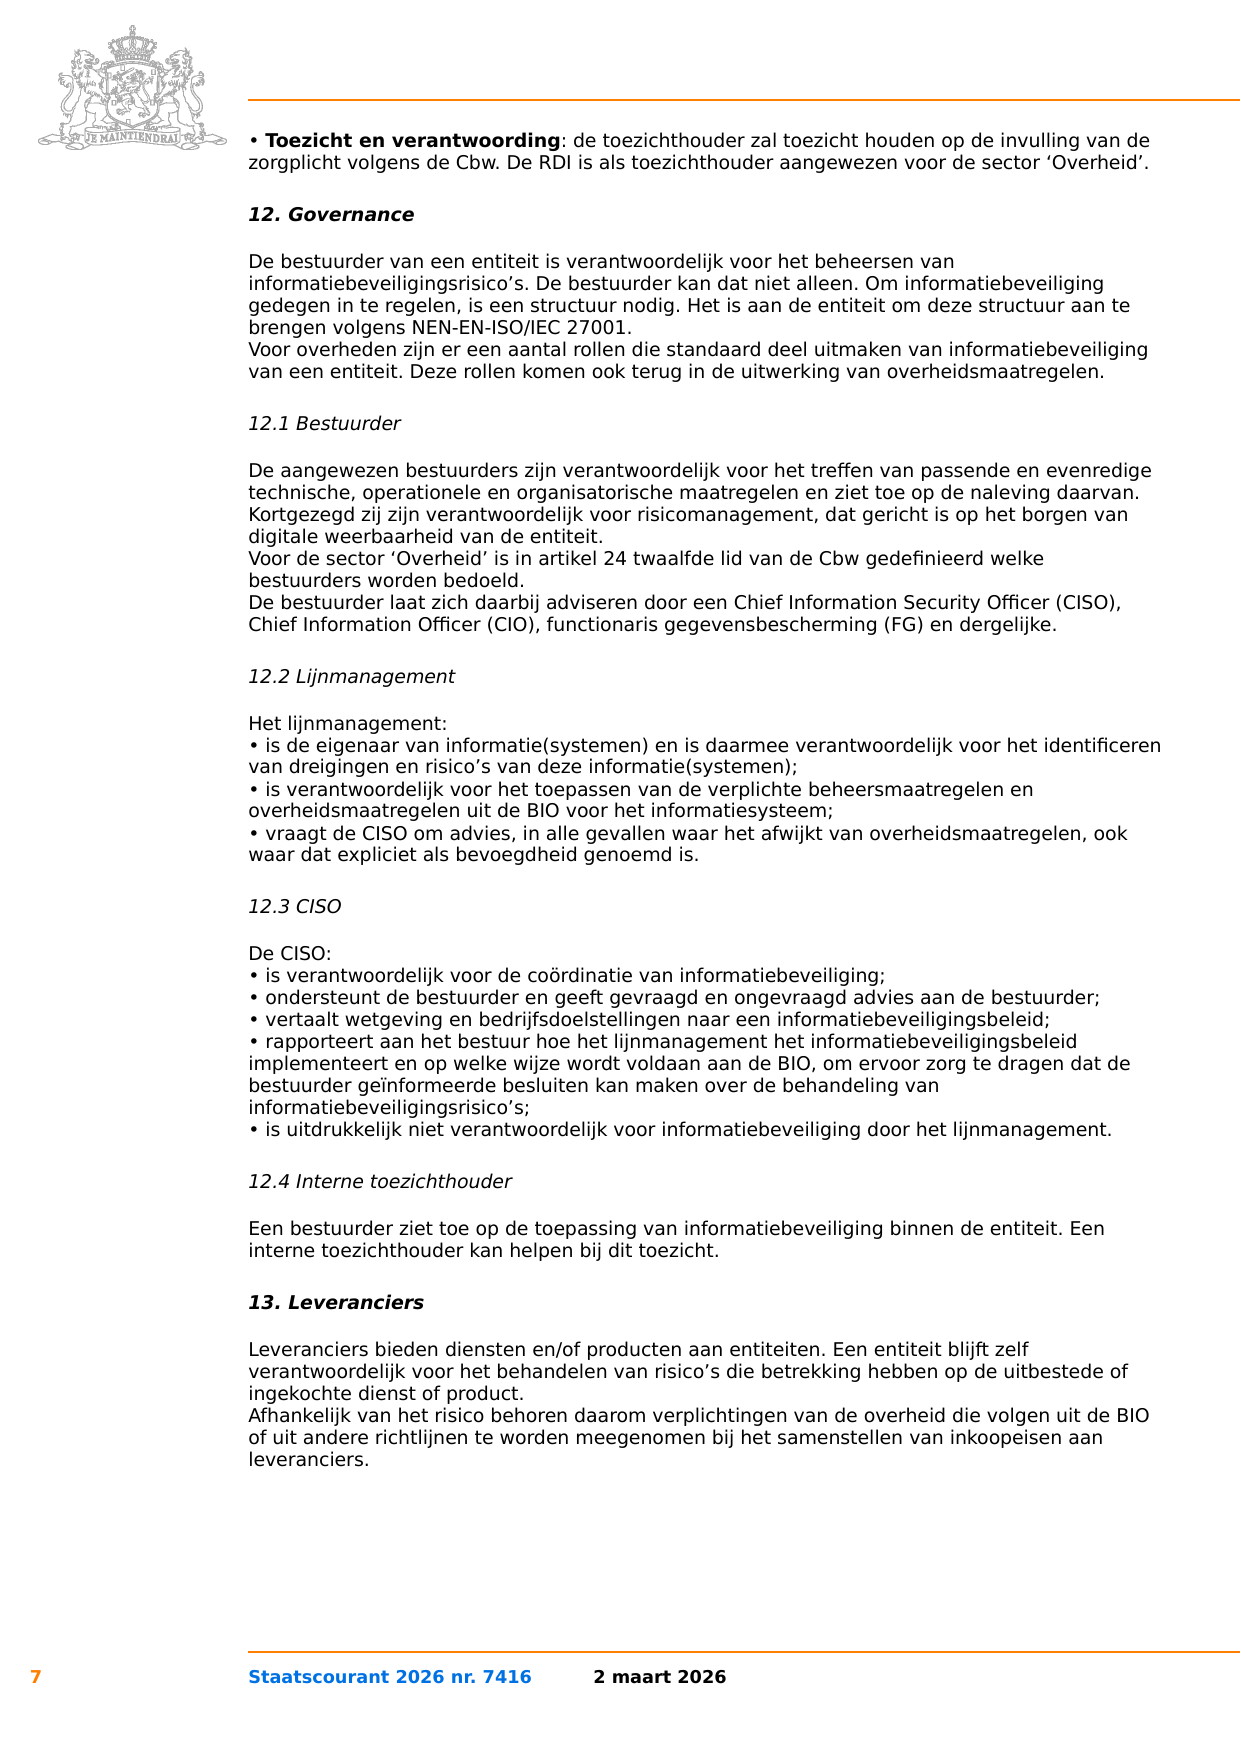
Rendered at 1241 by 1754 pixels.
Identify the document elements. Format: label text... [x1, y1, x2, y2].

text • is verantwoordelijk voor het toepassen van de verplichte beheersmaatregelen en overheidsmaatregelen uit de BIO voor het informatiesysteem; [248, 778, 1163, 822]
text • is verantwoordelijk voor de coördinatie van informatiebeveiliging; [248, 965, 1163, 987]
subtitle 12. Governance [248, 204, 1163, 226]
text • is uitdrukkelijk niet verantwoordelijk voor informatiebeveiliging door het lijnmanagement. [248, 1119, 1163, 1141]
text Leveranciers bieden diensten en/of producten aan entiteiten. Een entiteit blijft zelf verantwoordelijk voor het behandelen van risico’s die betrekking hebben op de uitbestede of ingekochte dienst of product. [248, 1339, 1163, 1405]
text De aangewezen bestuurders zijn verantwoordelijk voor het treffen van passende en evenredige technische, operationele en organisatorische maatregelen en ziet toe op de naleving daarvan. Kortgezegd zij zijn verantwoordelijk voor risicomanagement, dat gericht is op het borgen van digitale weerbaarheid van de entiteit. [248, 460, 1163, 548]
text • is de eigenaar van informatie(systemen) en is daarmee verantwoordelijk voor het identificeren van dreigingen en risico’s van deze informatie(systemen); [248, 734, 1163, 778]
text Een bestuurder ziet toe op de toepassing van informatiebeveiliging binnen de entiteit. Een interne toezichthouder kan helpen bij dit toezicht. [248, 1218, 1163, 1262]
text • vertaalt wetgeving en bedrijfsdoelstellingen naar een informatiebeveiligingsbeleid; [248, 1009, 1163, 1031]
picture [38, 25, 227, 150]
text Voor de sector ‘Overheid’ is in artikel 24 twaalfde lid van de Cbw gedefinieerd welke bestuurders worden bedoeld. [248, 548, 1163, 592]
text Voor overheden zijn er een aantal rollen die standaard deel uitmaken van informatiebeveiliging van een entiteit. Deze rollen komen ook terug in de uitwerking van overheidsmaatregelen. [248, 339, 1163, 383]
subtitle 12.3 CISO [248, 896, 1163, 918]
text Het lijnmanagement: [248, 712, 1163, 734]
text • rapporteert aan het bestuur hoe het lijnmanagement het informatiebeveiligingsbeleid implementeert en op welke wijze wordt voldaan aan de BIO, om ervoor zorg te dragen dat de bestuurder geïnformeerde besluiten kan maken over de behandeling van informatiebeveiligingsrisico’s; [248, 1031, 1163, 1119]
text De CISO: [248, 943, 1163, 965]
text De bestuurder van een entiteit is verantwoordelijk voor het beheersen van informatiebeveiligingsrisico’s. De bestuurder kan dat niet alleen. Om informatiebeveiliging gedegen in te regelen, is een structuur nodig. Het is aan de entiteit om deze structuur aan te brengen volgens NEN-EN-ISO/IEC 27001. [248, 251, 1163, 339]
text De bestuurder laat zich daarbij adviseren door een Chief Information Security Officer (CISO), Chief Information Officer (CIO), functionaris gegevensbescherming (FG) en dergelijke. [248, 592, 1163, 636]
text • vraagt de CISO om advies, in alle gevallen waar het afwijkt van overheidsmaatregelen, ook waar dat expliciet als bevoegdheid genoemd is. [248, 822, 1163, 866]
subtitle 13. Leveranciers [248, 1292, 1163, 1314]
subtitle 12.4 Interne toezichthouder [248, 1171, 1163, 1193]
subtitle 12.2 Lijnmanagement [248, 666, 1163, 687]
text Afhankelijk van het risico behoren daarom verplichtingen van de overheid die volgen uit de BIO of uit andere richtlijnen te worden meegenomen bij het samenstellen van inkoopeisen aan leveranciers. [248, 1405, 1163, 1471]
text • Toezicht en verantwoording: de toezichthouder zal toezicht houden op de invulling van de zorgplicht volgens de Cbw. De RDI is als toezichthouder aangewezen voor de sector ‘Overheid’. [248, 130, 1163, 174]
text • ondersteunt de bestuurder en geeft gevraagd en ongevraagd advies aan de bestuurder; [248, 987, 1163, 1009]
subtitle 12.1 Bestuurder [248, 413, 1163, 435]
